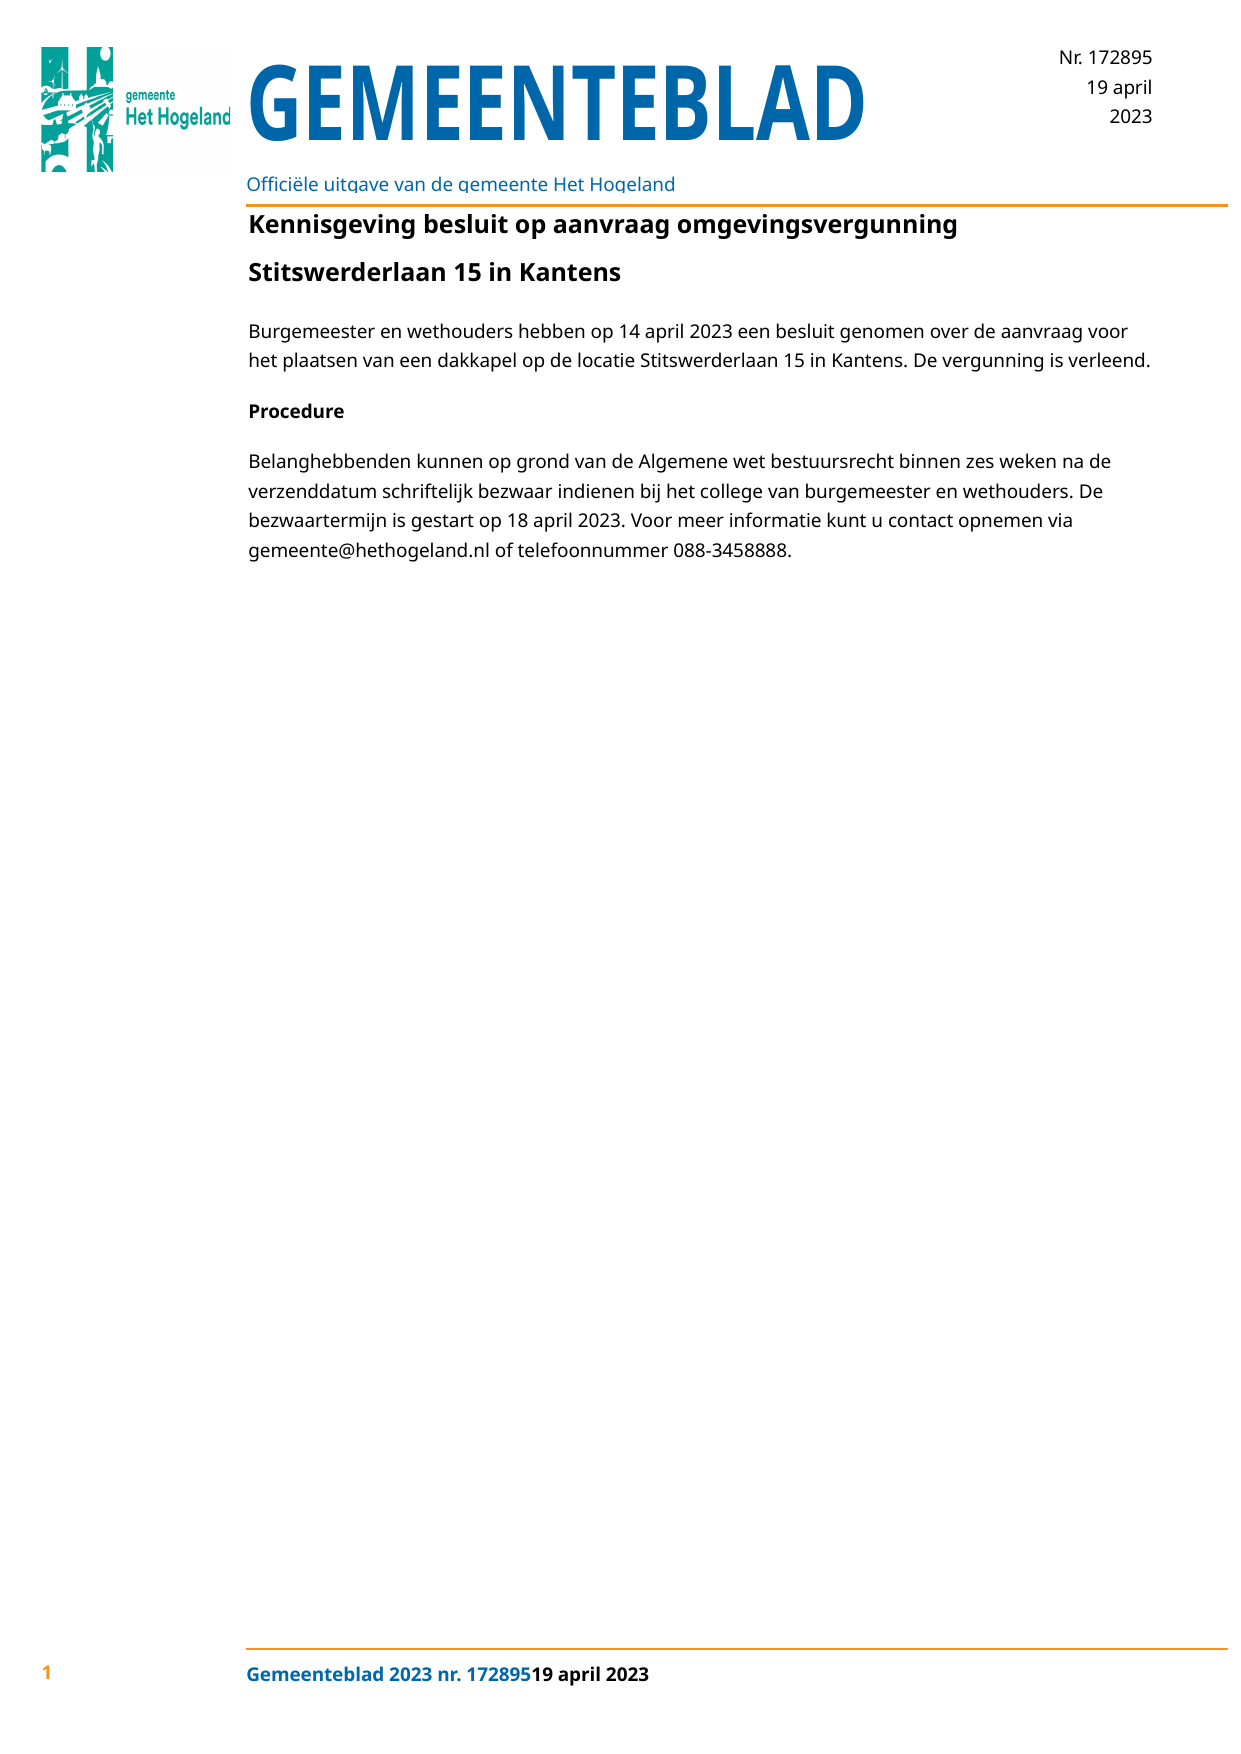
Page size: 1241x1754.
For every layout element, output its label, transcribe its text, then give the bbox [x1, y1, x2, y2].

text Procedure [248, 398, 1152, 424]
text Kennisgeving besluit op aanvraag omgevingsvergunning Stitswerderlaan 15 in Kantens [248, 207, 1152, 288]
text Belanghebbenden kunnen op grond van de Algemene wet bestuursrecht binnen zes weken na de verzenddatum schriftelijk bezwaar indienen bij het college van burgemeester en wethouders. De bezwaartermijn is gestart op 18 april 2023. Voor meer informatie kunt u contact opnemen via gemeente@hethogeland.nl of telefoonnummer 088-3458888. [248, 448, 1152, 563]
text Burgemeester en wethouders hebben op 14 april 2023 een besluit genomen over de aanvraag voor het plaatsen van een dakkapel op de locatie Stitswerderlaan 15 in Kantens. De vergunning is verleend. [248, 318, 1152, 373]
picture [41, 47, 231, 172]
